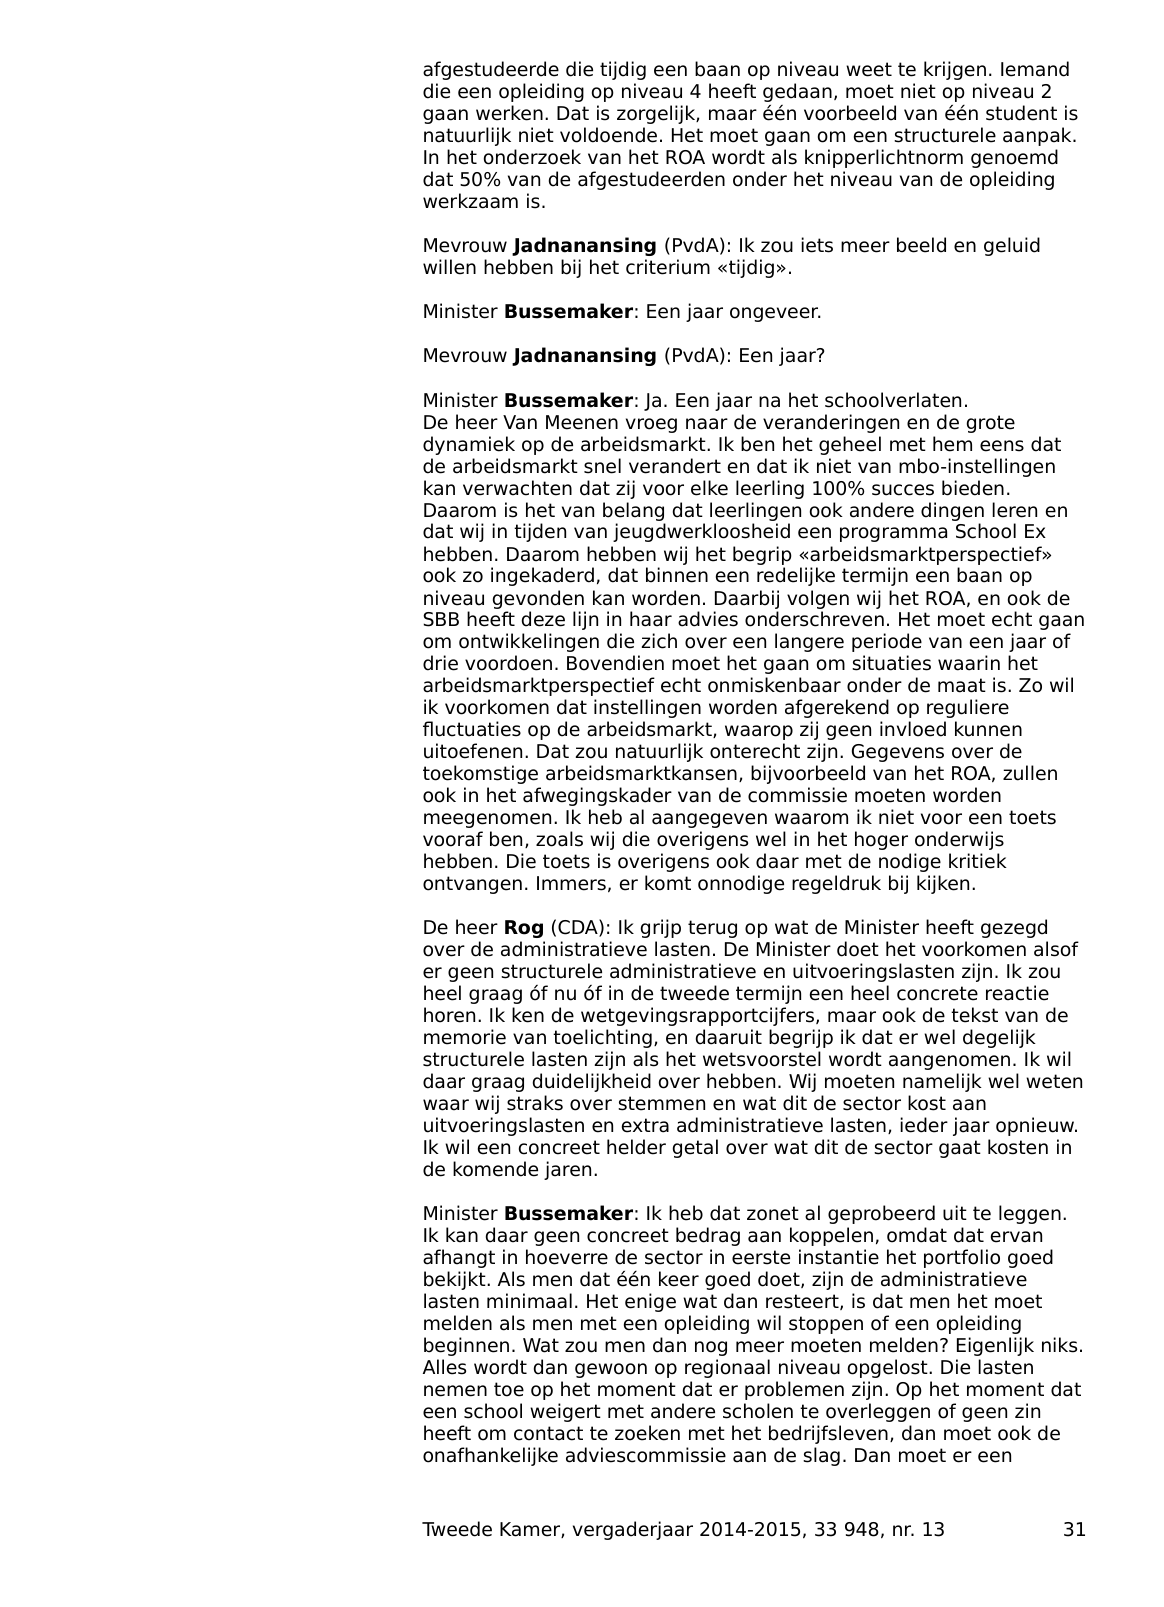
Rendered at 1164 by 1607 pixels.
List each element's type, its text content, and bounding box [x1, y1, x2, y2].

text Mevrouw Jadnanansing (PvdA): Ik zou iets meer beeld en geluid willen hebben bij het criterium «tijdig». [422, 235, 1087, 279]
text Mevrouw Jadnanansing (PvdA): Een jaar? [422, 345, 1087, 367]
text Minister Bussemaker: Een jaar ongeveer. [422, 301, 1087, 323]
text Minister Bussemaker: Ja. Een jaar na het schoolverlaten. [422, 389, 1087, 412]
text De heer Van Meenen vroeg naar de veranderingen en de grote dynamiek op de arbeidsmarkt. Ik ben het geheel met hem eens dat de arbeidsmarkt snel verandert en dat ik niet van mbo-instellingen kan verwachten dat zij voor elke leerling 100% succes bieden. Daarom is het van belang dat leerlingen ook andere dingen leren en dat wij in tijden van jeugdwerkloosheid een programma School Ex hebben. Daarom hebben wij het begrip «arbeidsmarktperspectief» ook zo ingekaderd, dat binnen een redelijke termijn een baan op niveau gevonden kan worden. Daarbij volgen wij het ROA, en ook de SBB heeft deze lijn in haar advies onderschreven. Het moet echt gaan om ontwikkelingen die zich over een langere periode van een jaar of drie voordoen. Bovendien moet het gaan om situaties waarin het arbeidsmarktperspectief echt onmiskenbaar onder de maat is. Zo wil ik voorkomen dat instellingen worden afgerekend op reguliere fluctuaties op de arbeidsmarkt, waarop zij geen invloed kunnen uitoefenen. Dat zou natuurlijk onterecht zijn. Gegevens over de toekomstige arbeidsmarktkansen, bijvoorbeeld van het ROA, zullen ook in het afwegingskader van de commissie moeten worden meegenomen. Ik heb al aangegeven waarom ik niet voor een toets vooraf ben, zoals wij die overigens wel in het hoger onderwijs hebben. Die toets is overigens ook daar met de nodige kritiek ontvangen. Immers, er komt onnodige regeldruk bij kijken. [422, 412, 1087, 895]
text Minister Bussemaker: Ik heb dat zonet al geprobeerd uit te leggen. Ik kan daar geen concreet bedrag aan koppelen, omdat dat ervan afhangt in hoeverre de sector in eerste instantie het portfolio goed bekijkt. Als men dat één keer goed doet, zijn de administratieve lasten minimaal. Het enige wat dan resteert, is dat men het moet melden als men met een opleiding wil stoppen of een opleiding beginnen. Wat zou men dan nog meer moeten melden? Eigenlijk niks. Alles wordt dan gewoon op regionaal niveau opgelost. Die lasten nemen toe op het moment dat er problemen zijn. Op het moment dat een school weigert met andere scholen te overleggen of geen zin heeft om contact te zoeken met het bedrijfsleven, dan moet ook de onafhankelijke adviescommissie aan de slag. Dan moet er een [422, 1203, 1087, 1467]
text De heer Rog (CDA): Ik grijp terug op wat de Minister heeft gezegd over de administratieve lasten. De Minister doet het voorkomen alsof er geen structurele administratieve en uitvoeringslasten zijn. Ik zou heel graag óf nu óf in de tweede termijn een heel concrete reactie horen. Ik ken de wetgevingsrapportcijfers, maar ook de tekst van de memorie van toelichting, en daaruit begrijp ik dat er wel degelijk structurele lasten zijn als het wetsvoorstel wordt aangenomen. Ik wil daar graag duidelijkheid over hebben. Wij moeten namelijk wel weten waar wij straks over stemmen en wat dit de sector kost aan uitvoeringslasten en extra administratieve lasten, ieder jaar opnieuw. Ik wil een concreet helder getal over wat dit de sector gaat kosten in de komende jaren. [422, 917, 1087, 1181]
text afgestudeerde die tijdig een baan op niveau weet te krijgen. Iemand die een opleiding op niveau 4 heeft gedaan, moet niet op niveau 2 gaan werken. Dat is zorgelijk, maar één voorbeeld van één student is natuurlijk niet voldoende. Het moet gaan om een structurele aanpak. In het onderzoek van het ROA wordt als knipperlichtnorm genoemd dat 50% van de afgestudeerden onder het niveau van de opleiding werkzaam is. [422, 59, 1087, 213]
